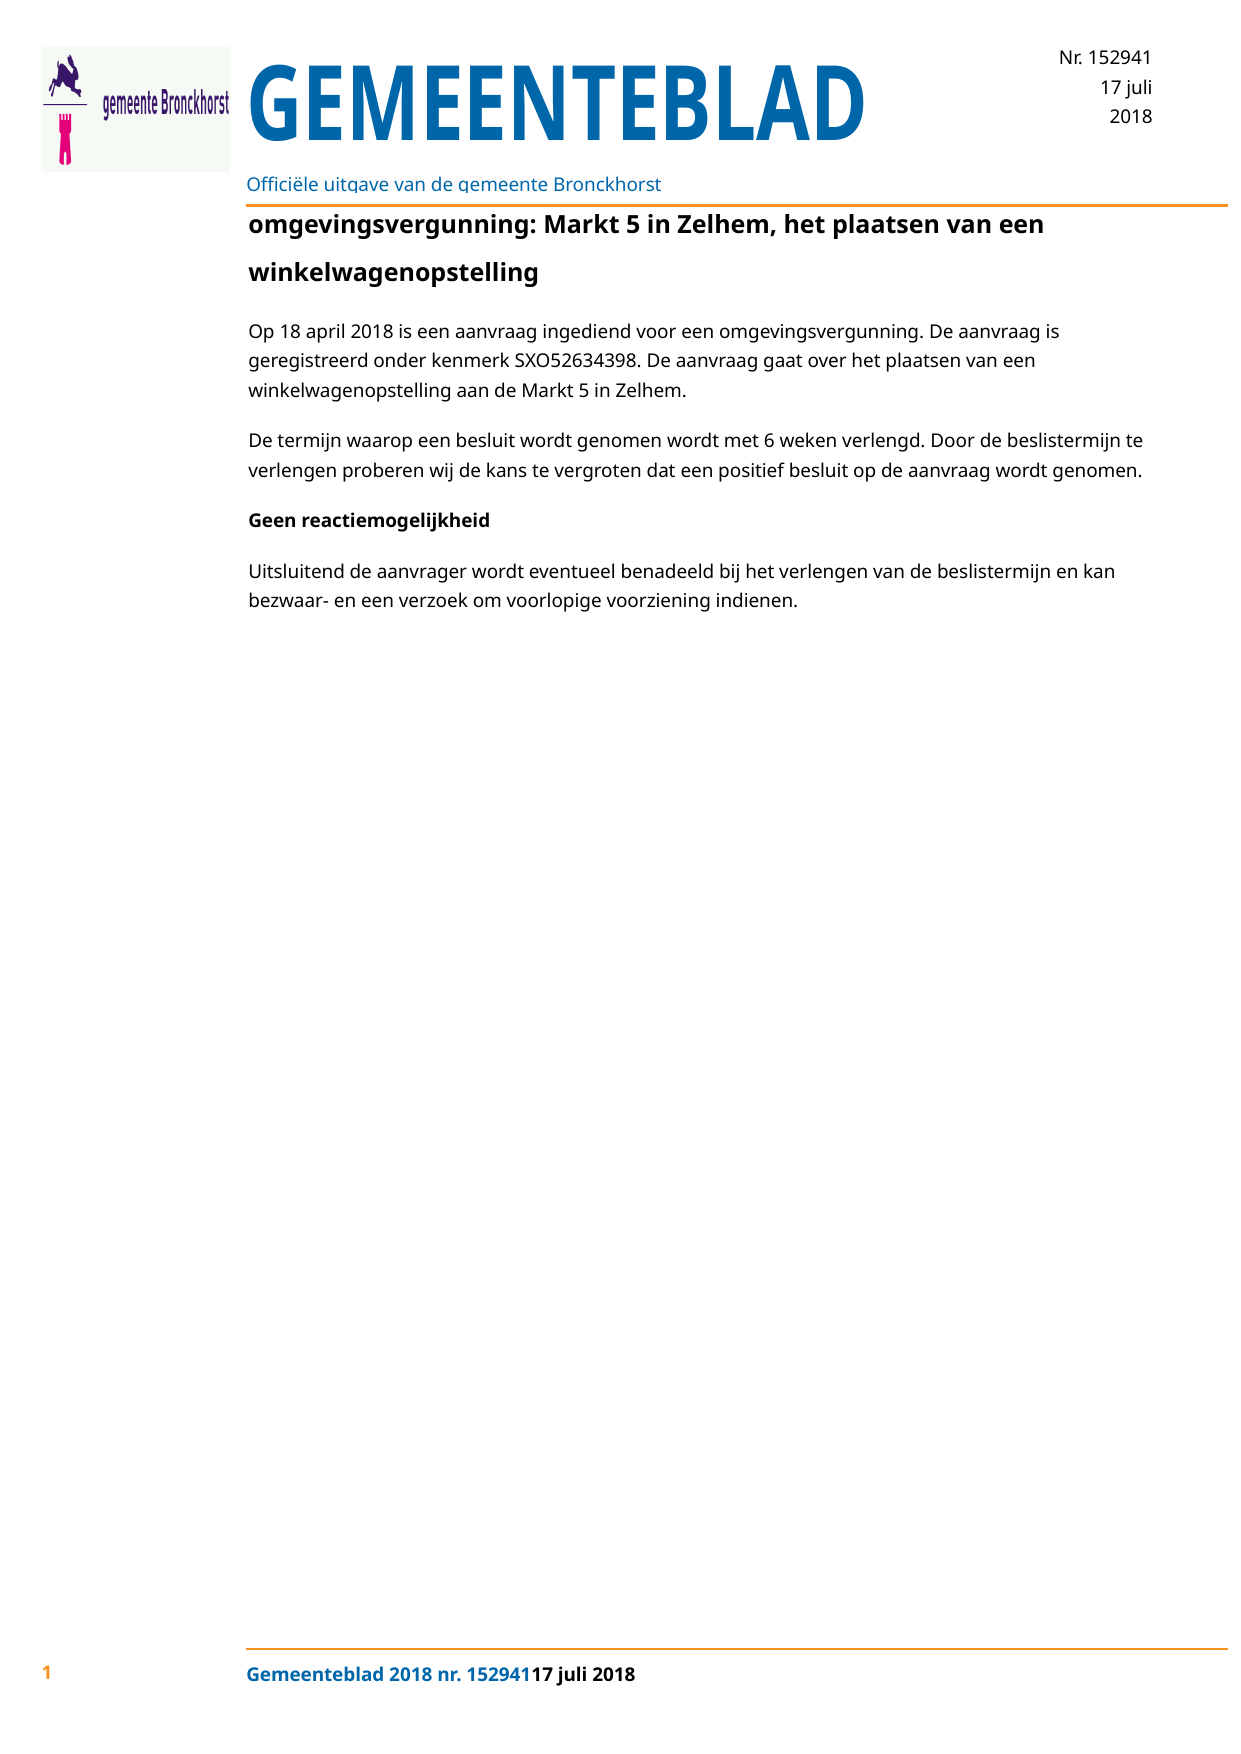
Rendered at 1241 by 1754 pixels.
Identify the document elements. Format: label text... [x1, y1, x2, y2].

text De termijn waarop een besluit wordt genomen wordt met 6 weken verlengd. Door de beslistermijn te verlengen proberen wij de kans te vergroten dat een positief besluit op de aanvraag wordt genomen. [248, 427, 1152, 483]
text Op 18 april 2018 is een aanvraag ingediend voor een omgevingsvergunning. De aanvraag is geregistreerd onder kenmerk SXO52634398. De aanvraag gaat over het plaatsen van een winkelwagenopstelling aan de Markt 5 in Zelhem. [248, 318, 1152, 403]
text Uitsluitend de aanvrager wordt eventueel benadeeld bij het verlengen van de beslistermijn en kan bezwaar- en een verzoek om voorlopige voorziening indienen. [248, 558, 1152, 613]
picture [41, 47, 231, 172]
text omgevingsvergunning: Markt 5 in Zelhem, het plaatsen van een winkelwagenopstelling [248, 207, 1152, 288]
text Geen reactiemogelijkheid [248, 507, 1152, 533]
